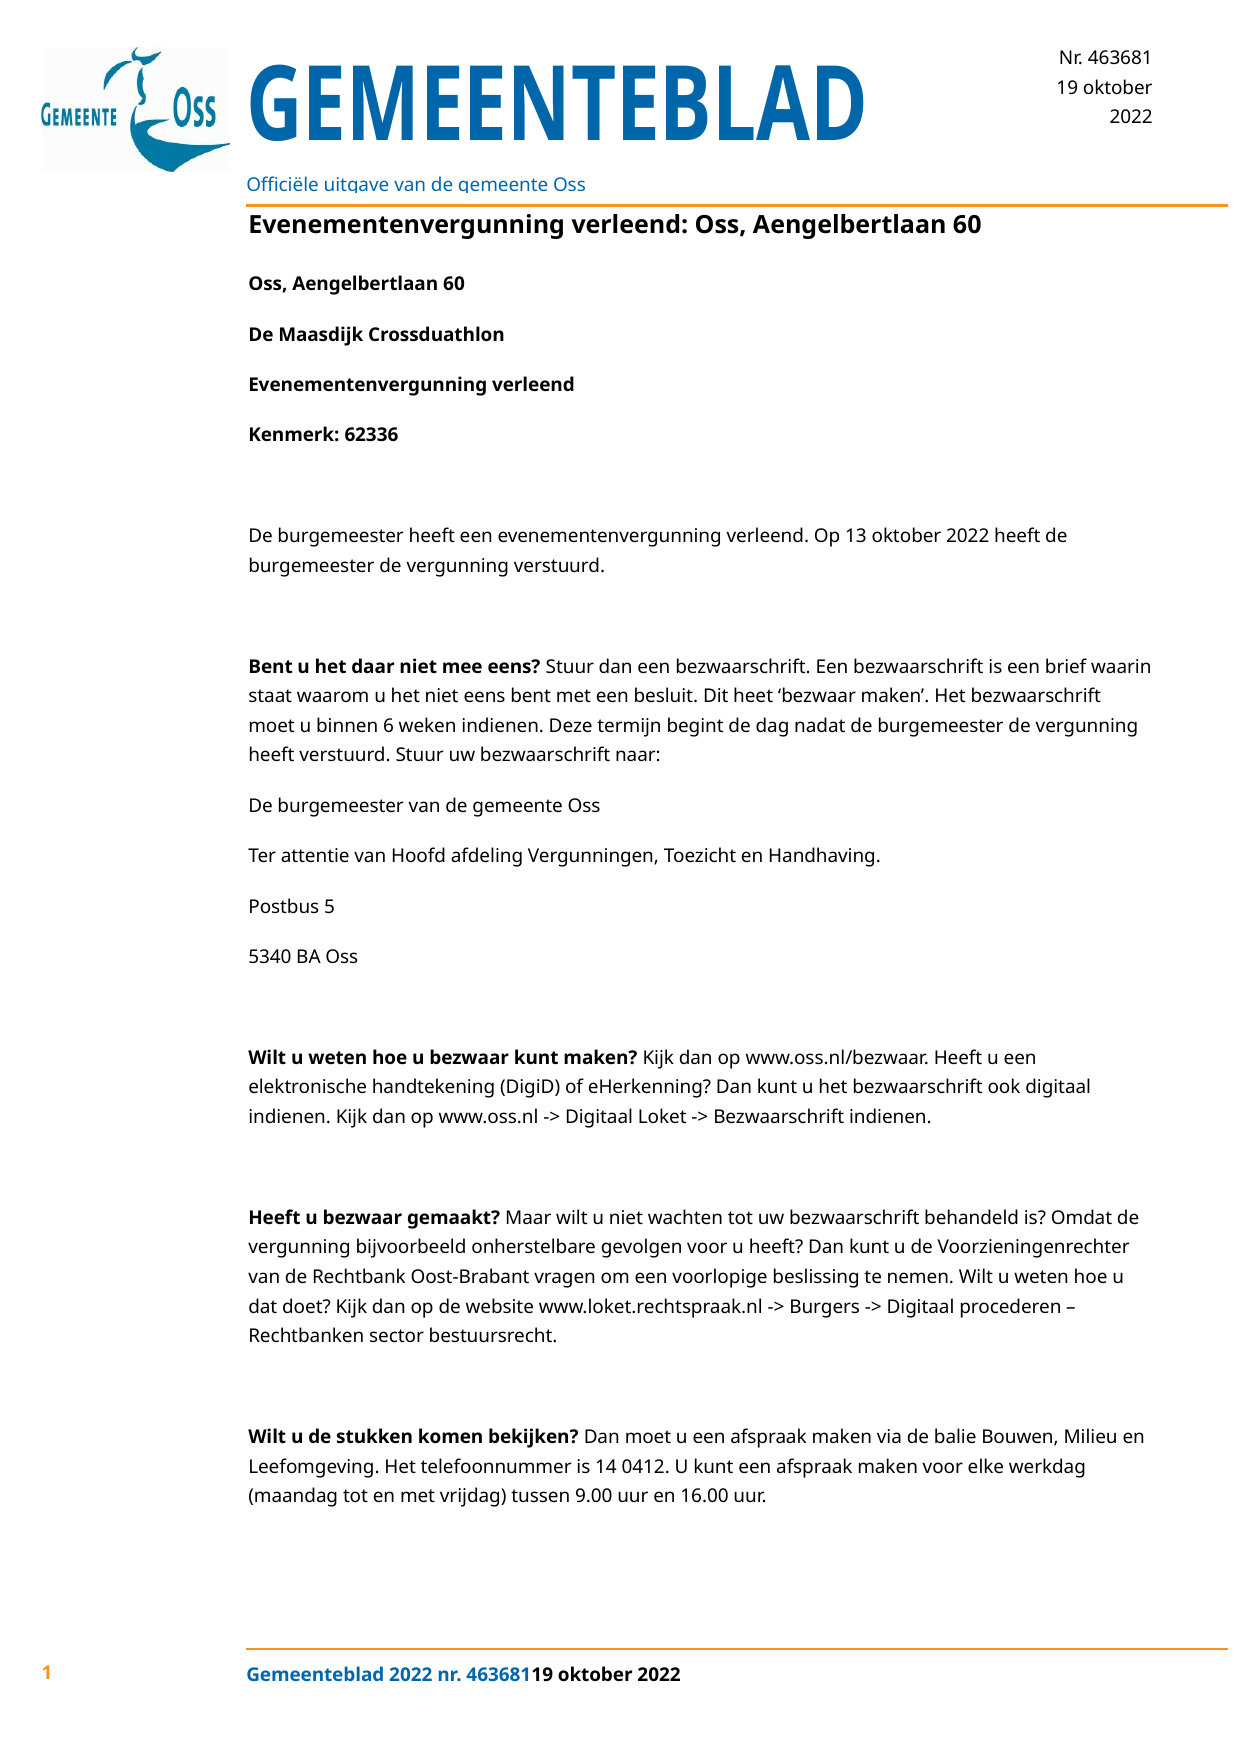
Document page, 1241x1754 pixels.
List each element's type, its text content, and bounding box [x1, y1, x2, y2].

text Oss, Aengelbertlaan 60 [248, 270, 1152, 296]
text Wilt u weten hoe u bezwaar kunt maken? Kijk dan op www.oss.nl/bezwaar. Heeft u een elektronische handtekening (DigiD) of eHerkenning? Dan kunt u het bezwaarschrift ook digitaal indienen. Kijk dan op www.oss.nl -> Digitaal Loket -> Bezwaarschrift indienen. [248, 1044, 1152, 1129]
text De Maasdijk Crossduathlon [248, 321, 1152, 346]
text Kenmerk: 62336 [248, 422, 1152, 447]
text 5340 BA Oss [248, 943, 1152, 969]
text Heeft u bezwaar gemaakt? Maar wilt u niet wachten tot uw bezwaarschrift behandeld is? Omdat de vergunning bijvoorbeeld onherstelbare gevolgen voor u heeft? Dan kunt u de Voorzieningenrechter van de Rechtbank Oost-Brabant vragen om een voorlopige beslissing te nemen. Wilt u weten hoe u dat doet? Kijk dan op de website www.loket.rechtspraak.nl -> Burgers -> Digitaal procederen – Rechtbanken sector bestuursrecht. [248, 1204, 1152, 1348]
text Bent u het daar niet mee eens? Stuur dan een bezwaarschrift. Een bezwaarschrift is een brief waarin staat waarom u het niet eens bent met een besluit. Dit heet ‘bezwaar maken’. Het bezwaarschrift moet u binnen 6 weken indienen. Deze termijn begint de dag nadat de burgemeester de vergunning heeft verstuurd. Stuur uw bezwaarschrift naar: [248, 653, 1152, 767]
text De burgemeester van de gemeente Oss [248, 792, 1152, 818]
picture [41, 47, 231, 172]
text Wilt u de stukken komen bekijken? Dan moet u een afspraak maken via de balie Bouwen, Milieu en Leefomgeving. Het telefoonnummer is 14 0412. U kunt een afspraak maken voor elke werkdag (maandag tot en met vrijdag) tussen 9.00 uur en 16.00 uur. [248, 1423, 1152, 1508]
text Postbus 5 [248, 893, 1152, 918]
text Ter attentie van Hoofd afdeling Vergunningen, Toezicht en Handhaving. [248, 842, 1152, 868]
text Evenementenvergunning verleend [248, 371, 1152, 397]
text Evenementenvergunning verleend: Oss, Aengelbertlaan 60 [248, 207, 1152, 241]
text De burgemeester heeft een evenementenvergunning verleend. Op 13 oktober 2022 heeft de burgemeester de vergunning verstuurd. [248, 522, 1152, 578]
